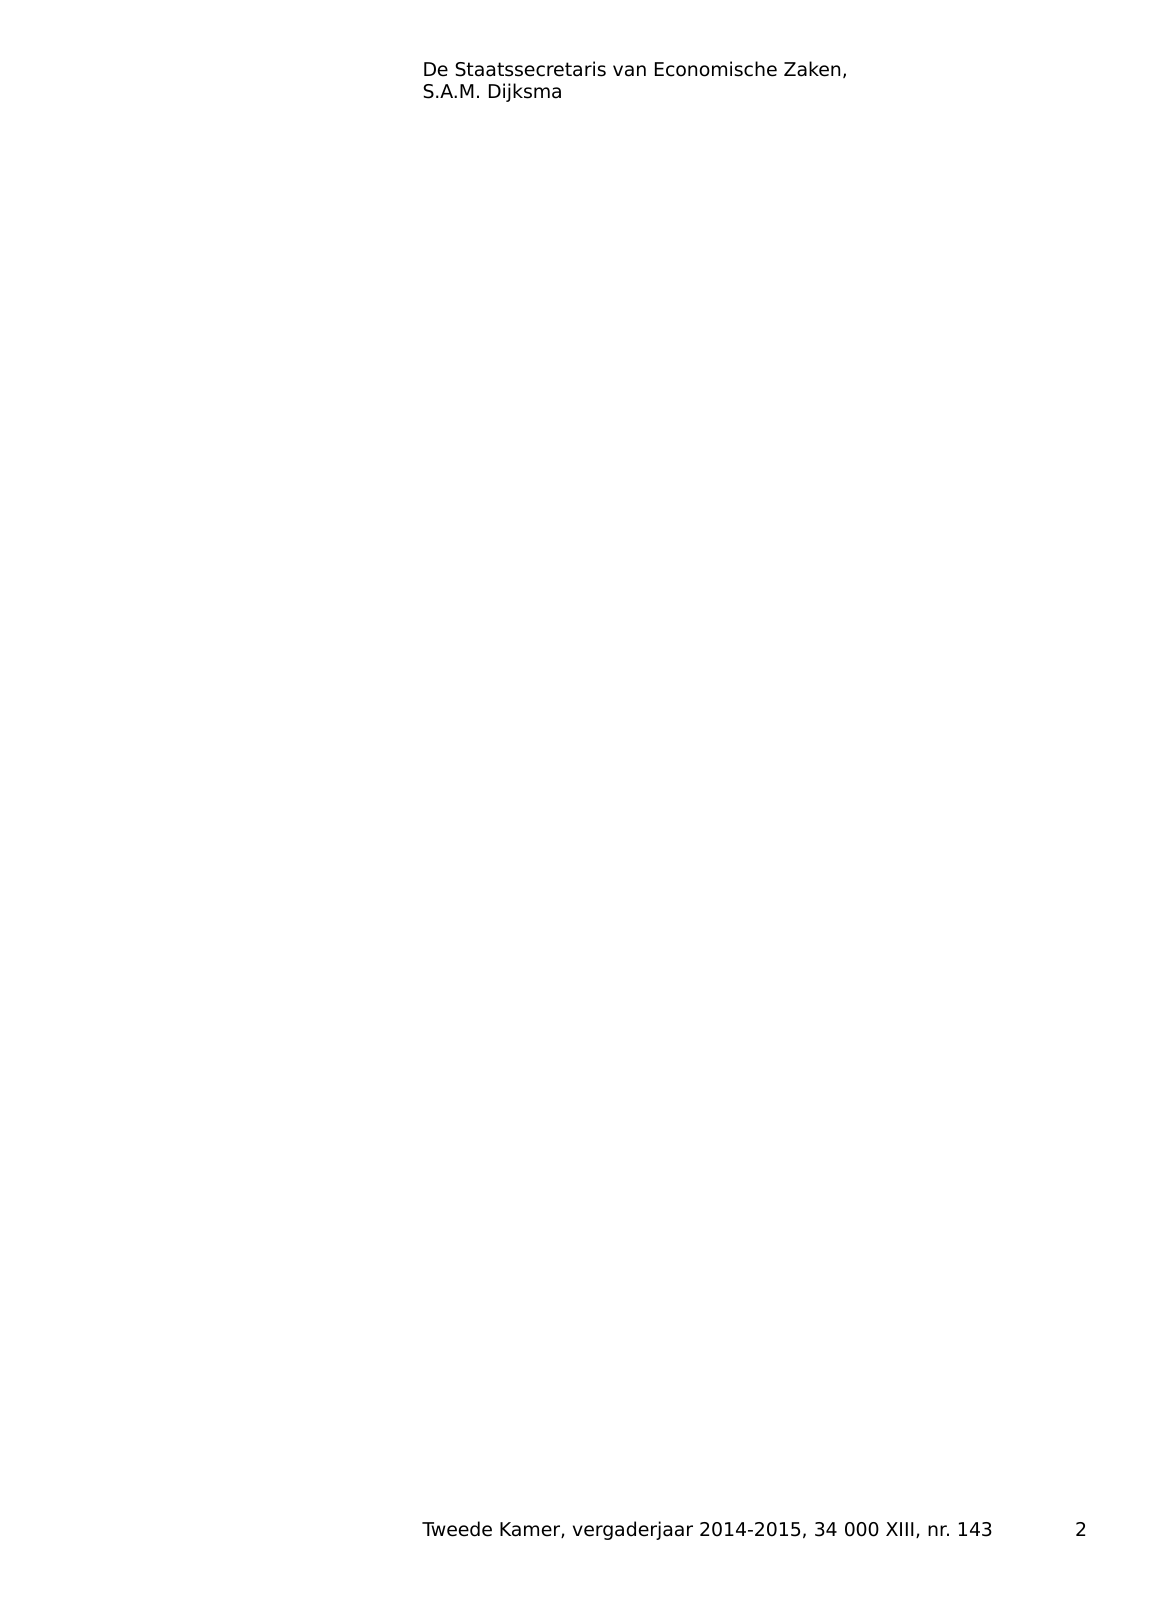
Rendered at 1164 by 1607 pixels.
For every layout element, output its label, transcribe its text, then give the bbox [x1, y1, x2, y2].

text De Staatssecretaris van Economische Zaken, S.A.M. Dijksma [422, 59, 1087, 103]
